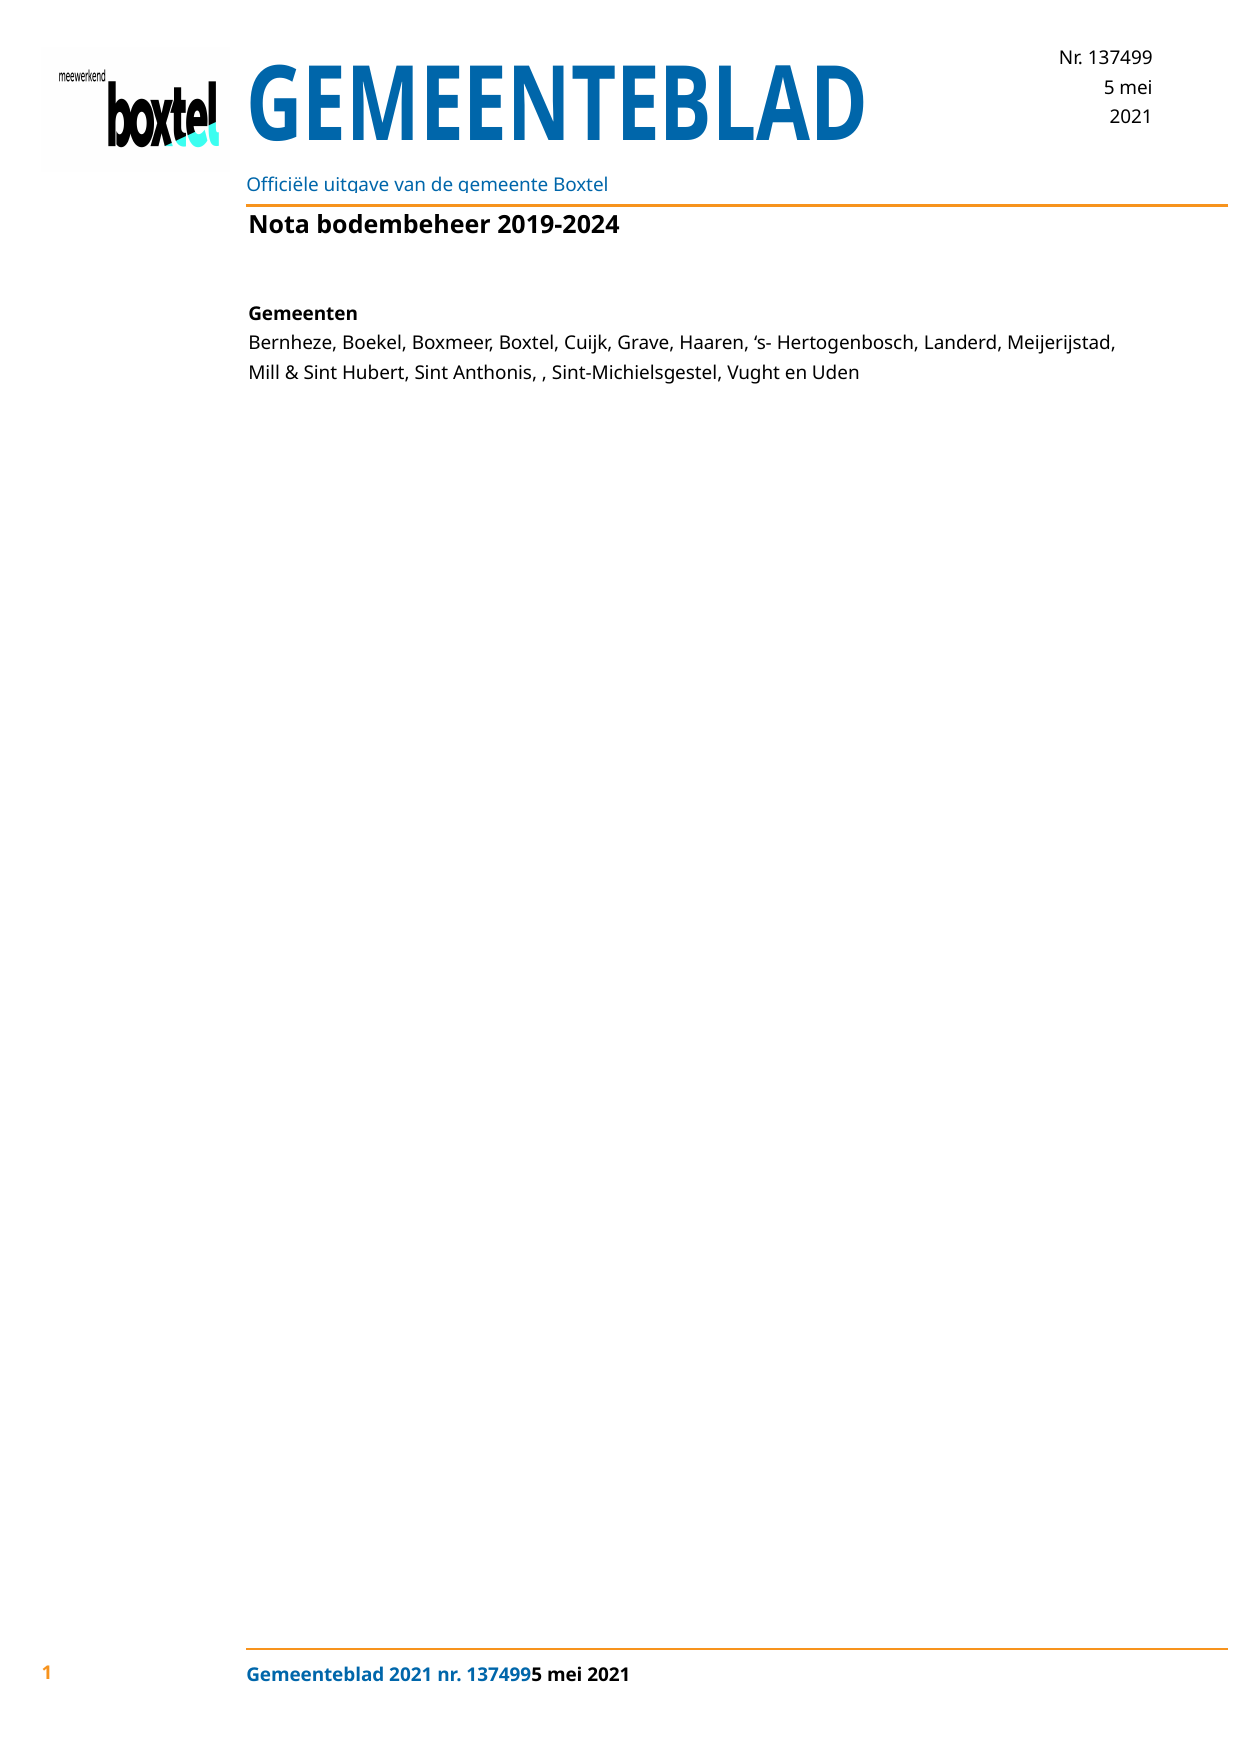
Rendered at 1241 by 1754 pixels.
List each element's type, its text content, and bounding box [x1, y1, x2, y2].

text Bernheze, Boekel, Boxmeer, Boxtel, Cuijk, Grave, Haaren, ‘s- Hertogenbosch, Landerd, Meijerijstad, Mill & Sint Hubert, Sint Anthonis, , Sint-Michielsgestel, Vught en Uden [248, 329, 1152, 385]
picture [41, 47, 231, 172]
text Nota bodembeheer 2019-2024 [248, 207, 1152, 241]
text Gemeenten [248, 300, 1152, 326]
